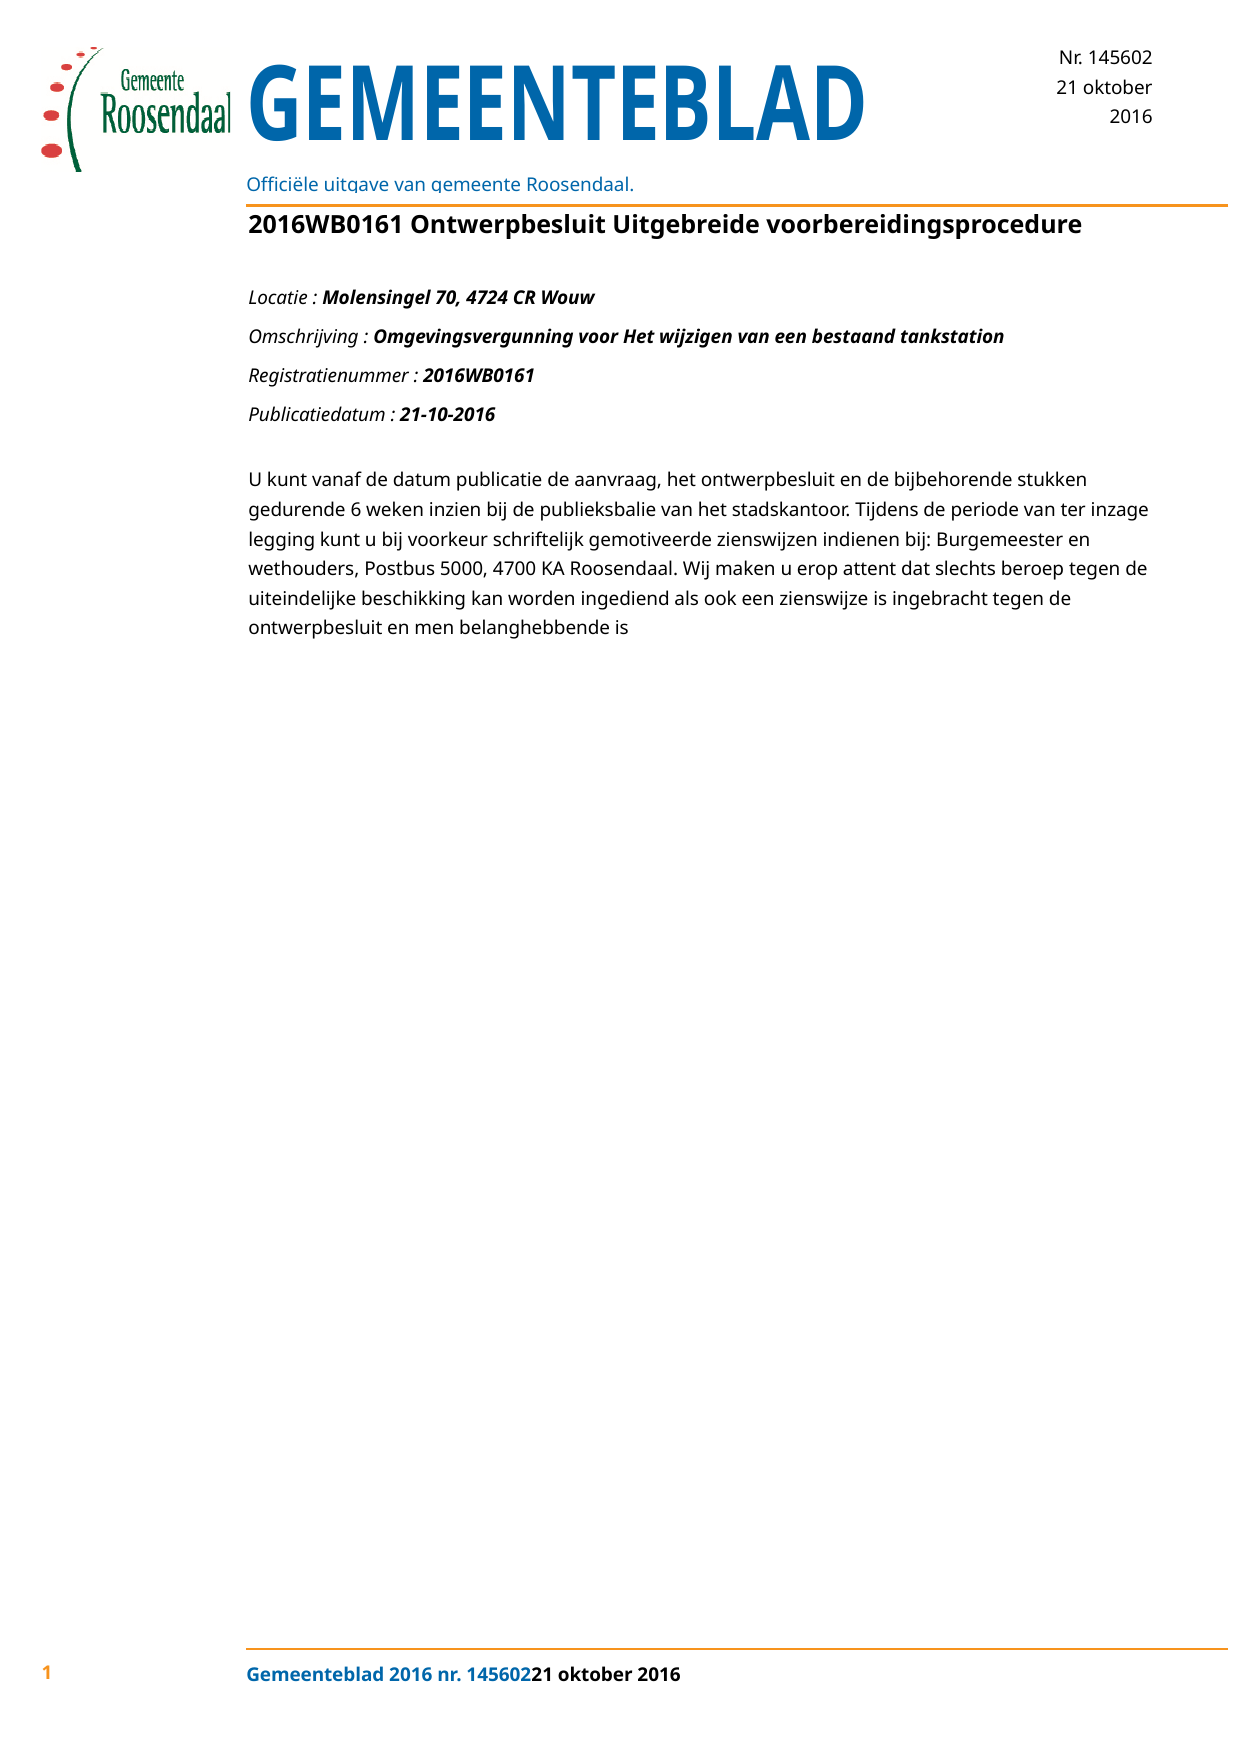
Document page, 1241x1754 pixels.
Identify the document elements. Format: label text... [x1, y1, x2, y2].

text Locatie : Molensingel 70, 4724 CR Wouw [248, 284, 1152, 309]
picture [41, 47, 231, 172]
text Publicatiedatum : 21-10-2016 [248, 402, 1152, 427]
text U kunt vanaf de datum publicatie de aanvraag, het ontwerpbesluit en de bijbehorende stukken gedurende 6 weken inzien bij de publieksbalie van het stadskantoor. Tijdens de periode van ter inzage legging kunt u bij voorkeur schriftelijk gemotiveerde zienswijzen indienen bij: Burgemeester en wethouders, Postbus 5000, 4700 KA Roosendaal. Wij maken u erop attent dat slechts beroep tegen de uiteindelijke beschikking kan worden ingediend als ook een zienswijze is ingebracht tegen de ontwerpbesluit en men belanghebbende is [248, 467, 1152, 640]
text 2016WB0161 Ontwerpbesluit Uitgebreide voorbereidingsprocedure [248, 207, 1152, 241]
text Omschrijving : Omgevingsvergunning voor Het wijzigen van een bestaand tankstation [248, 323, 1152, 349]
text Registratienummer : 2016WB0161 [248, 362, 1152, 388]
